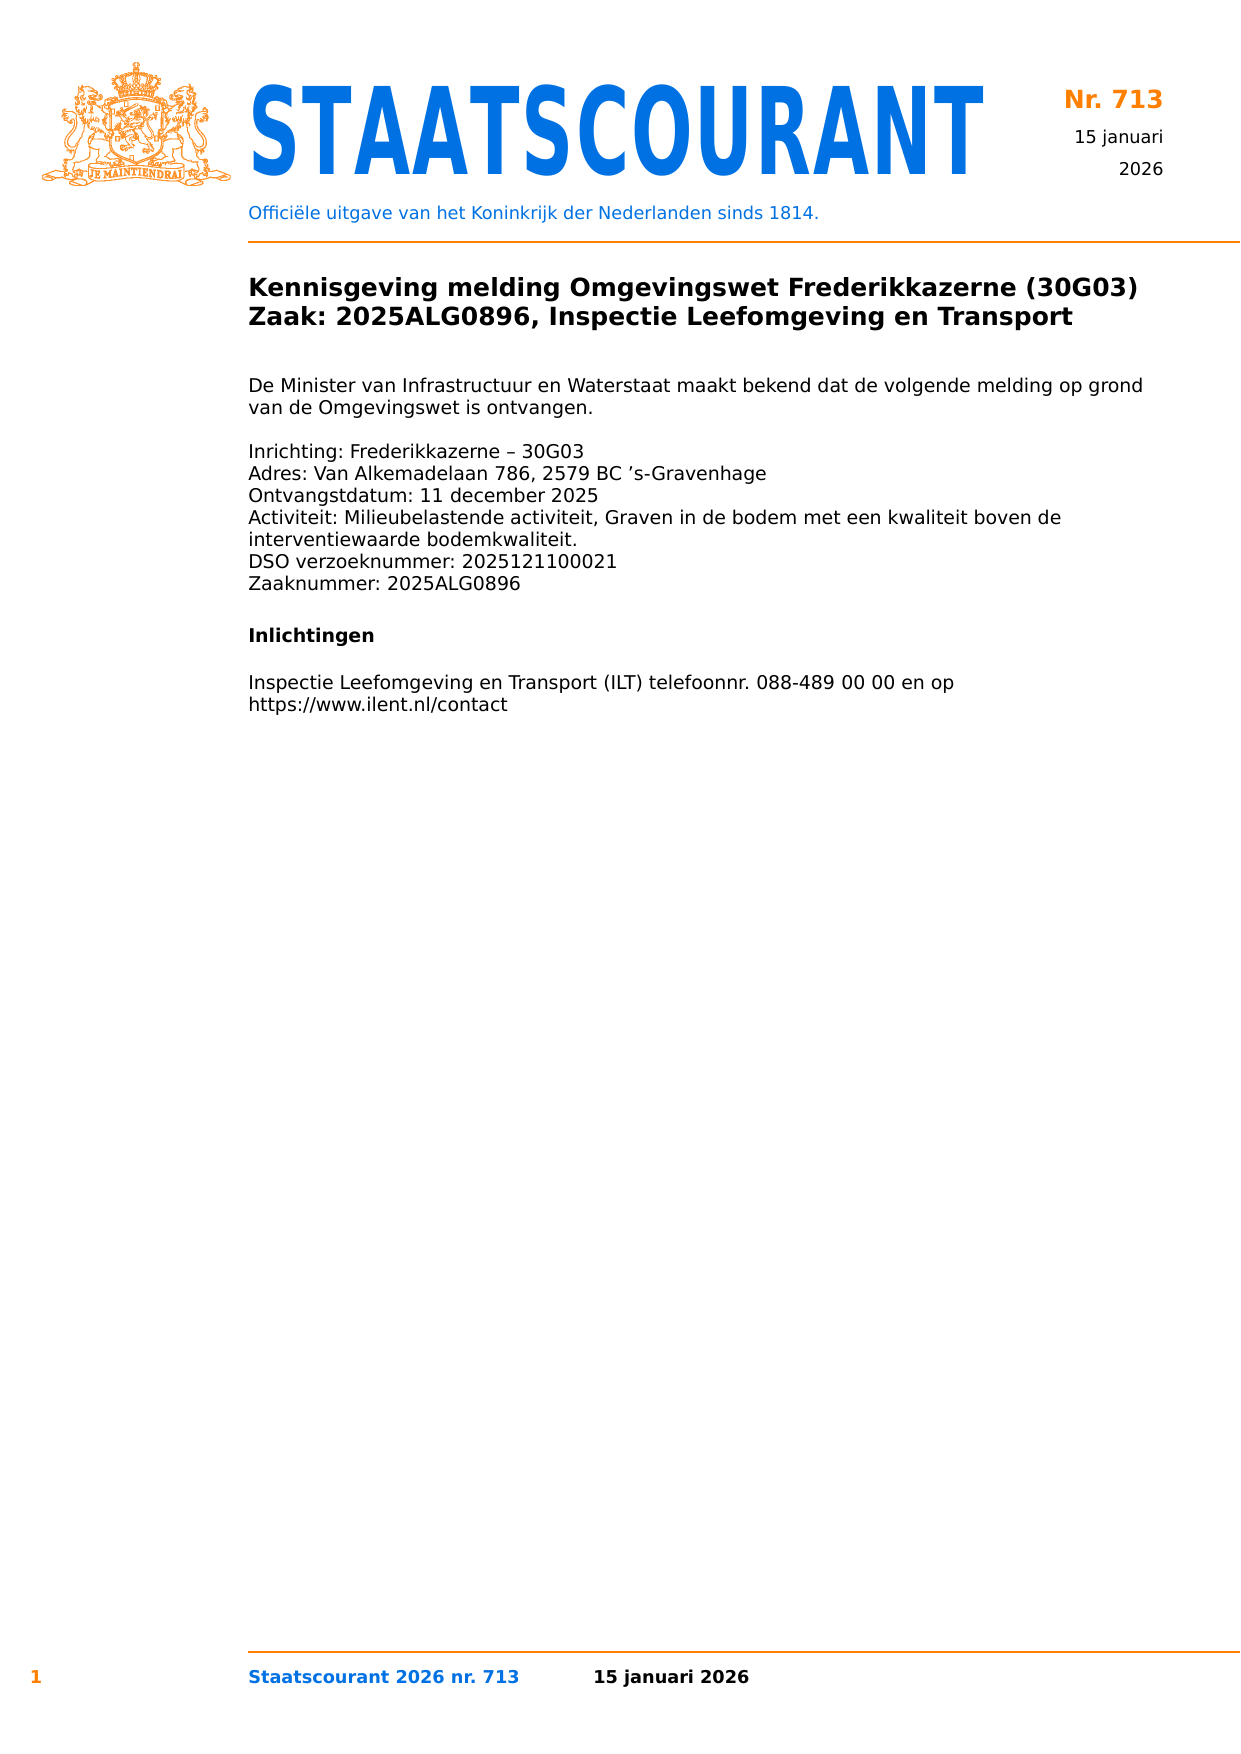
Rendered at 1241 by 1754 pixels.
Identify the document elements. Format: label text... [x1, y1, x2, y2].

table_header [25, 62, 248, 241]
text Activiteit: Milieubelastende activiteit, Graven in de bodem met een kwaliteit boven de interventiewaarde bodemkwaliteit. [248, 507, 1163, 551]
picture [41, 62, 231, 186]
text Inrichting: Frederikkazerne – 30G03 [248, 441, 1163, 463]
table_cell Officiële uitgave van het Koninkrijk der Nederlanden sinds 1814. [248, 203, 1240, 241]
text DSO verzoeknummer: 2025121100021 [248, 551, 1163, 573]
text Ontvangstdatum: 11 december 2025 [248, 485, 1163, 507]
text Adres: Van Alkemadelaan 786, 2579 BC ’s-Gravenhage [248, 463, 1163, 485]
text Inspectie Leefomgeving en Transport (ILT) telefoonnr. 088-489 00 00 en op https://www.ilent.nl/contact [248, 672, 1163, 716]
text Zaaknummer: 2025ALG0896 [248, 573, 1163, 595]
subtitle Inlichtingen [248, 625, 1163, 647]
table_cell 15 januari [998, 121, 1240, 153]
text De Minister van Infrastructuur en Waterstaat maakt bekend dat de volgende melding op grond van de Omgevingswet is ontvangen. [248, 375, 1163, 419]
table_header Nr. 713 [998, 62, 1240, 121]
table_cell 2026 [998, 153, 1240, 203]
subtitle Kennisgeving melding Omgevingswet Frederikkazerne (30G03) Zaak: 2025ALG0896, Inspectie Leefomgeving en Transport [248, 273, 1163, 331]
table_header STAATSCOURANT [248, 62, 998, 203]
